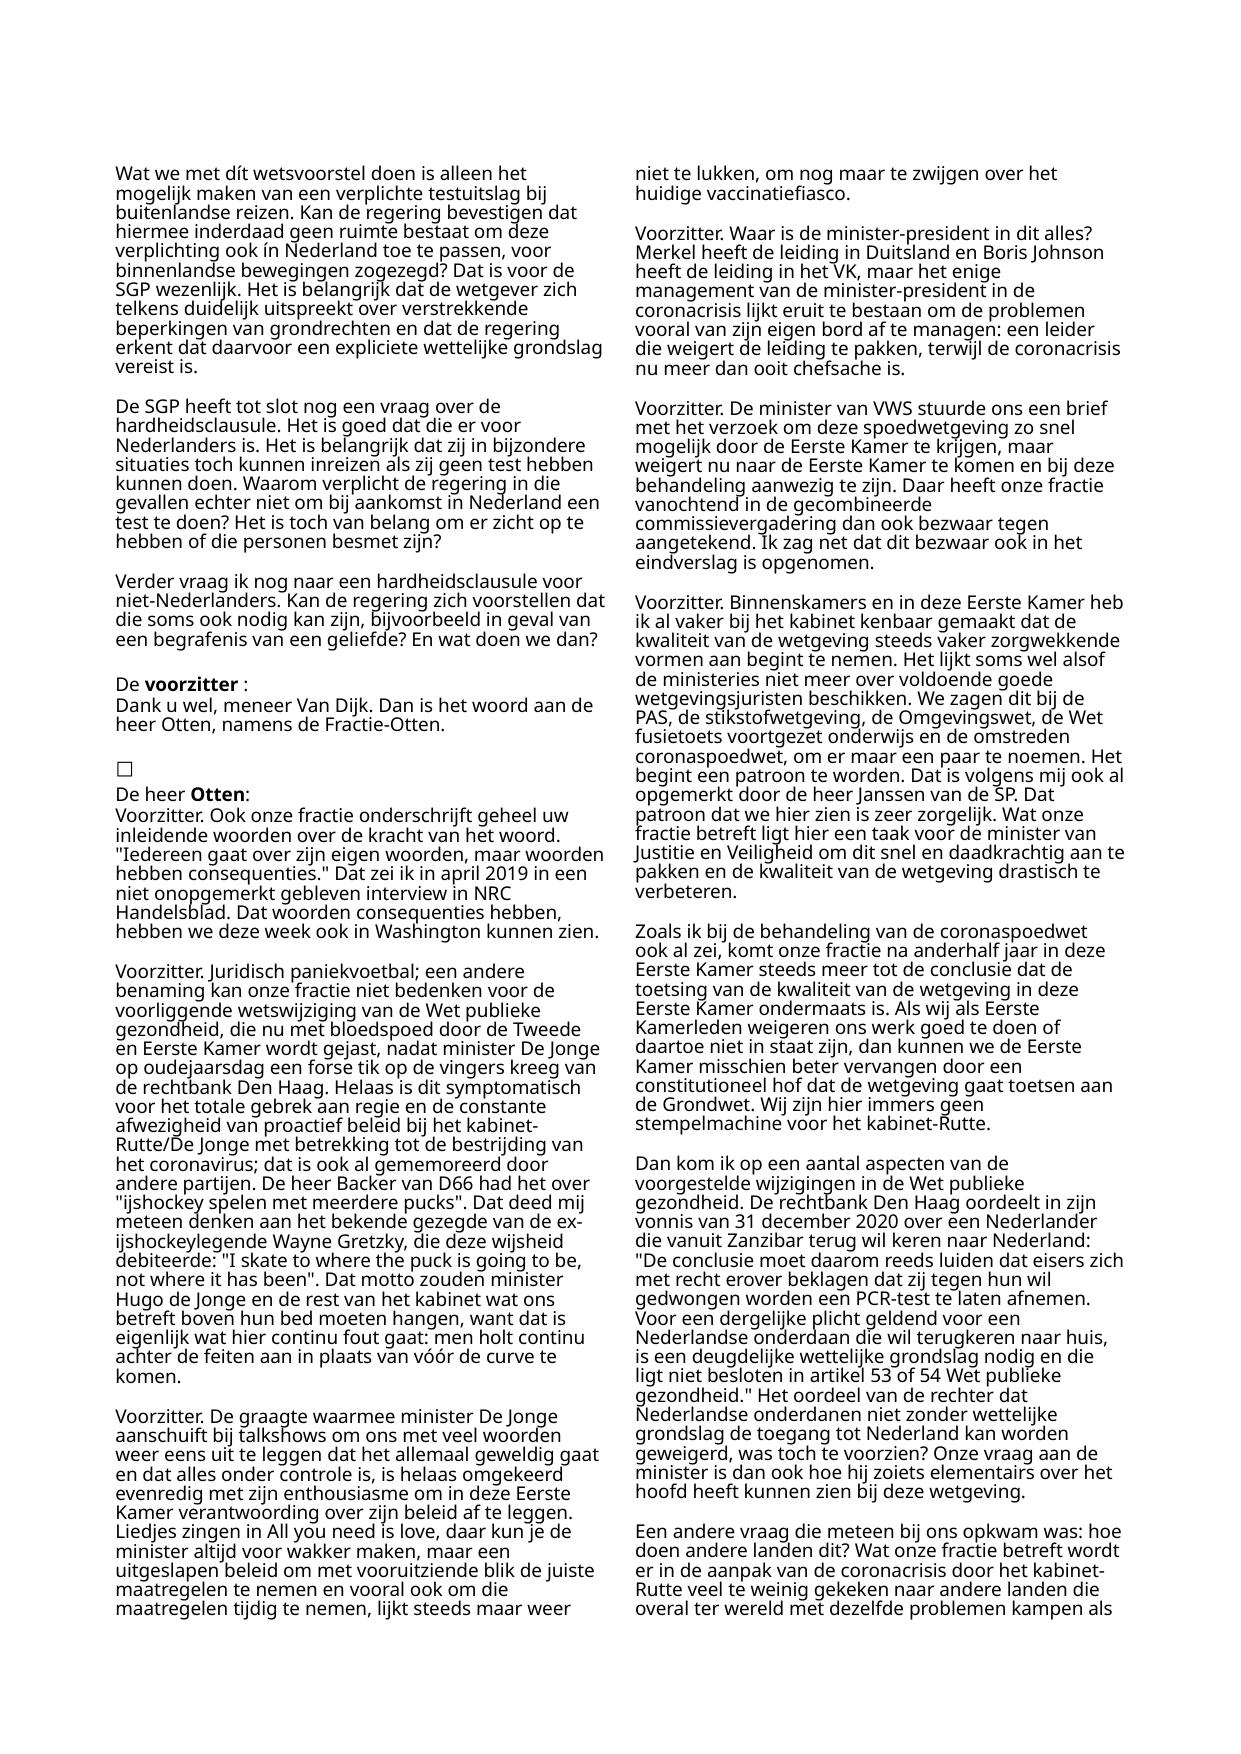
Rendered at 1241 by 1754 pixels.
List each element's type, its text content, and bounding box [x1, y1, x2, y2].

text Voorzitter. De minister van VWS stuurde ons een brief met het verzoek om deze spoedwetgeving zo snel mogelijk door de Eerste Kamer te krijgen, maar weigert nu naar de Eerste Kamer te komen en bij deze behandeling aanwezig te zijn. Daar heeft onze fractie vanochtend in de gecombineerde commissievergadering dan ook bezwaar tegen aangetekend. Ik zag net dat dit bezwaar ook in het eindverslag is opgenomen. [635, 399, 1125, 573]
text Wat we met dít wetsvoorstel doen is alleen het mogelijk maken van een verplichte testuitslag bij buitenlandse reizen. Kan de regering bevestigen dat hiermee inderdaad geen ruimte bestaat om deze verplichting ook ín Nederland toe te passen, voor binnenlandse bewegingen zogezegd? Dat is voor de SGP wezenlijk. Het is belangrijk dat de wetgever zich telkens duidelijk uitspreekt over verstrekkende beperkingen van grondrechten en dat de regering erkent dat daarvoor een expliciete wettelijke grondslag vereist is. [115, 165, 605, 377]
text Voorzitter. Ook onze fractie onderschrijft geheel uw inleidende woorden over de kracht van het woord. "Iedereen gaat over zijn eigen woorden, maar woorden hebben consequenties." Dat zei ik in april 2019 in een niet onopgemerkt gebleven interview in NRC Handelsblad. Dat woorden consequenties hebben, hebben we deze week ook in Washington kunnen zien. [115, 807, 605, 942]
text Voorzitter. Binnenskamers en in deze Eerste Kamer heb ik al vaker bij het kabinet kenbaar gemaakt dat de kwaliteit van de wetgeving steeds vaker zorgwekkende vormen aan begint te nemen. Het lijkt soms wel alsof de ministeries niet meer over voldoende goede wetgevingsjuristen beschikken. We zagen dit bij de PAS, de stikstofwetgeving, de Omgevingswet, de Wet fusietoets voortgezet onderwijs en de omstreden coronaspoedwet, om er maar een paar te noemen. Het begint een patroon te worden. Dat is volgens mij ook al opgemerkt door de heer Janssen van de SP. Dat patroon dat we hier zien is zeer zorgelijk. Wat onze fractie betreft ligt hier een taak voor de minister van Justitie en Veiligheid om dit snel en daadkrachtig aan te pakken en de kwaliteit van de wetgeving drastisch te verbeteren. [635, 594, 1125, 902]
text Voorzitter. Juridisch paniekvoetbal; een andere benaming kan onze fractie niet bedenken voor de voorliggende wetswijziging van de Wet publieke gezondheid, die nu met bloedspoed door de Tweede en Eerste Kamer wordt gejast, nadat minister De Jonge op oudejaarsdag een forse tik op de vingers kreeg van de rechtbank Den Haag. Helaas is dit symptomatisch voor het totale gebrek aan regie en de constante afwezigheid van proactief beleid bij het kabinet-Rutte/De Jonge met betrekking tot de bestrijding van het coronavirus; dat is ook al gememoreerd door andere partijen. De heer Backer van D66 had het over "ijshockey spelen met meerdere pucks". Dat deed mij meteen denken aan het bekende gezegde van de ex-ijshockeylegende Wayne Gretzky, die deze wijsheid debiteerde: "I skate to where the puck is going to be, not where it has been". Dat motto zouden minister Hugo de Jonge en de rest van het kabinet wat ons betreft boven hun bed moeten hangen, want dat is eigenlijk wat hier continu fout gaat: men holt continu achter de feiten aan in plaats van vóór de curve te komen. [115, 963, 605, 1387]
text Een andere vraag die meteen bij ons opkwam was: hoe doen andere landen dit? Wat onze fractie betreft wordt er in de aanpak van de coronacrisis door het kabinet-Rutte veel te weinig gekeken naar andere landen die overal ter wereld met dezelfde problemen kampen als [635, 1523, 1125, 1619]
text De voorzitter : [115, 671, 605, 697]
text Dank u wel, meneer Van Dijk. Dan is het woord aan de heer Otten, namens de Fractie-Otten. [115, 697, 605, 735]
text Dan kom ik op een aantal aspecten van de voorgestelde wijzigingen in de Wet publieke gezondheid. De rechtbank Den Haag oordeelt in zijn vonnis van 31 december 2020 over een Nederlander die vanuit Zanzibar terug wil keren naar Nederland: "De conclusie moet daarom reeds luiden dat eisers zich met recht erover beklagen dat zij tegen hun wil gedwongen worden een PCR-test te laten afnemen. Voor een dergelijke plicht geldend voor een Nederlandse onderdaan die wil terugkeren naar huis, is een deugdelijke wettelijke grondslag nodig en die ligt niet besloten in artikel 53 of 54 Wet publieke gezondheid." Het oordeel van de rechter dat Nederlandse onderdanen niet zonder wettelijke grondslag de toegang tot Nederland kan worden geweigerd, was toch te voorzien? Onze vraag aan de minister is dan ook hoe hij zoiets elementairs over het hoofd heeft kunnen zien bij deze wetgeving. [635, 1155, 1125, 1502]
text De SGP heeft tot slot nog een vraag over de hardheidsclausule. Het is goed dat die er voor Nederlanders is. Het is belangrijk dat zij in bijzondere situaties toch kunnen inreizen als zij geen test hebben kunnen doen. Waarom verplicht de regering in die gevallen echter niet om bij aankomst in Nederland een test te doen? Het is toch van belang om er zicht op te hebben of die personen besmet zijn? [115, 398, 605, 552]
text Voorzitter. Waar is de minister-president in dit alles? Merkel heeft de leiding in Duitsland en Boris Johnson heeft de leiding in het VK, maar het enige management van de minister-president in de coronacrisis lijkt eruit te bestaan om de problemen vooral van zijn eigen bord af te managen: een leider die weigert de leiding te pakken, terwijl de coronacrisis nu meer dan ooit chefsache is. [635, 224, 1125, 379]
text Zoals ik bij de behandeling van de coronaspoedwet ook al zei, komt onze fractie na anderhalf jaar in deze Eerste Kamer steeds meer tot de conclusie dat de toetsing van de kwaliteit van de wetgeving in deze Eerste Kamer ondermaats is. Als wij als Eerste Kamerleden weigeren ons werk goed te doen of daartoe niet in staat zijn, dan kunnen we de Eerste Kamer misschien beter vervangen door een constitutioneel hof dat de wetgeving gaat toetsen aan de Grondwet. Wij zijn hier immers geen stempelmachine voor het kabinet-Rutte. [635, 923, 1125, 1135]
text De heer Otten: [115, 782, 605, 807]
text ⬜ [115, 756, 605, 782]
text Voorzitter. De graagte waarmee minister De Jonge aanschuift bij talkshows om ons met veel woorden weer eens uit te leggen dat het allemaal geweldig gaat en dat alles onder controle is, is helaas omgekeerd evenredig met zijn enthousiasme om in deze Eerste Kamer verantwoording over zijn beleid af te leggen. Liedjes zingen in All you need is love, daar kun je de minister altijd voor wakker maken, maar een uitgeslapen beleid om met vooruitziende blik de juiste maatregelen te nemen en vooral ook om die maatregelen tijdig te nemen, lijkt steeds maar weer [115, 1408, 605, 1620]
text Verder vraag ik nog naar een hardheidsclausule voor niet-Nederlanders. Kan de regering zich voorstellen dat die soms ook nodig kan zijn, bijvoorbeeld in geval van een begrafenis van een geliefde? En wat doen we dan? [115, 573, 605, 650]
text niet te lukken, om nog maar te zwijgen over het huidige vaccinatiefiasco. [635, 165, 1125, 204]
